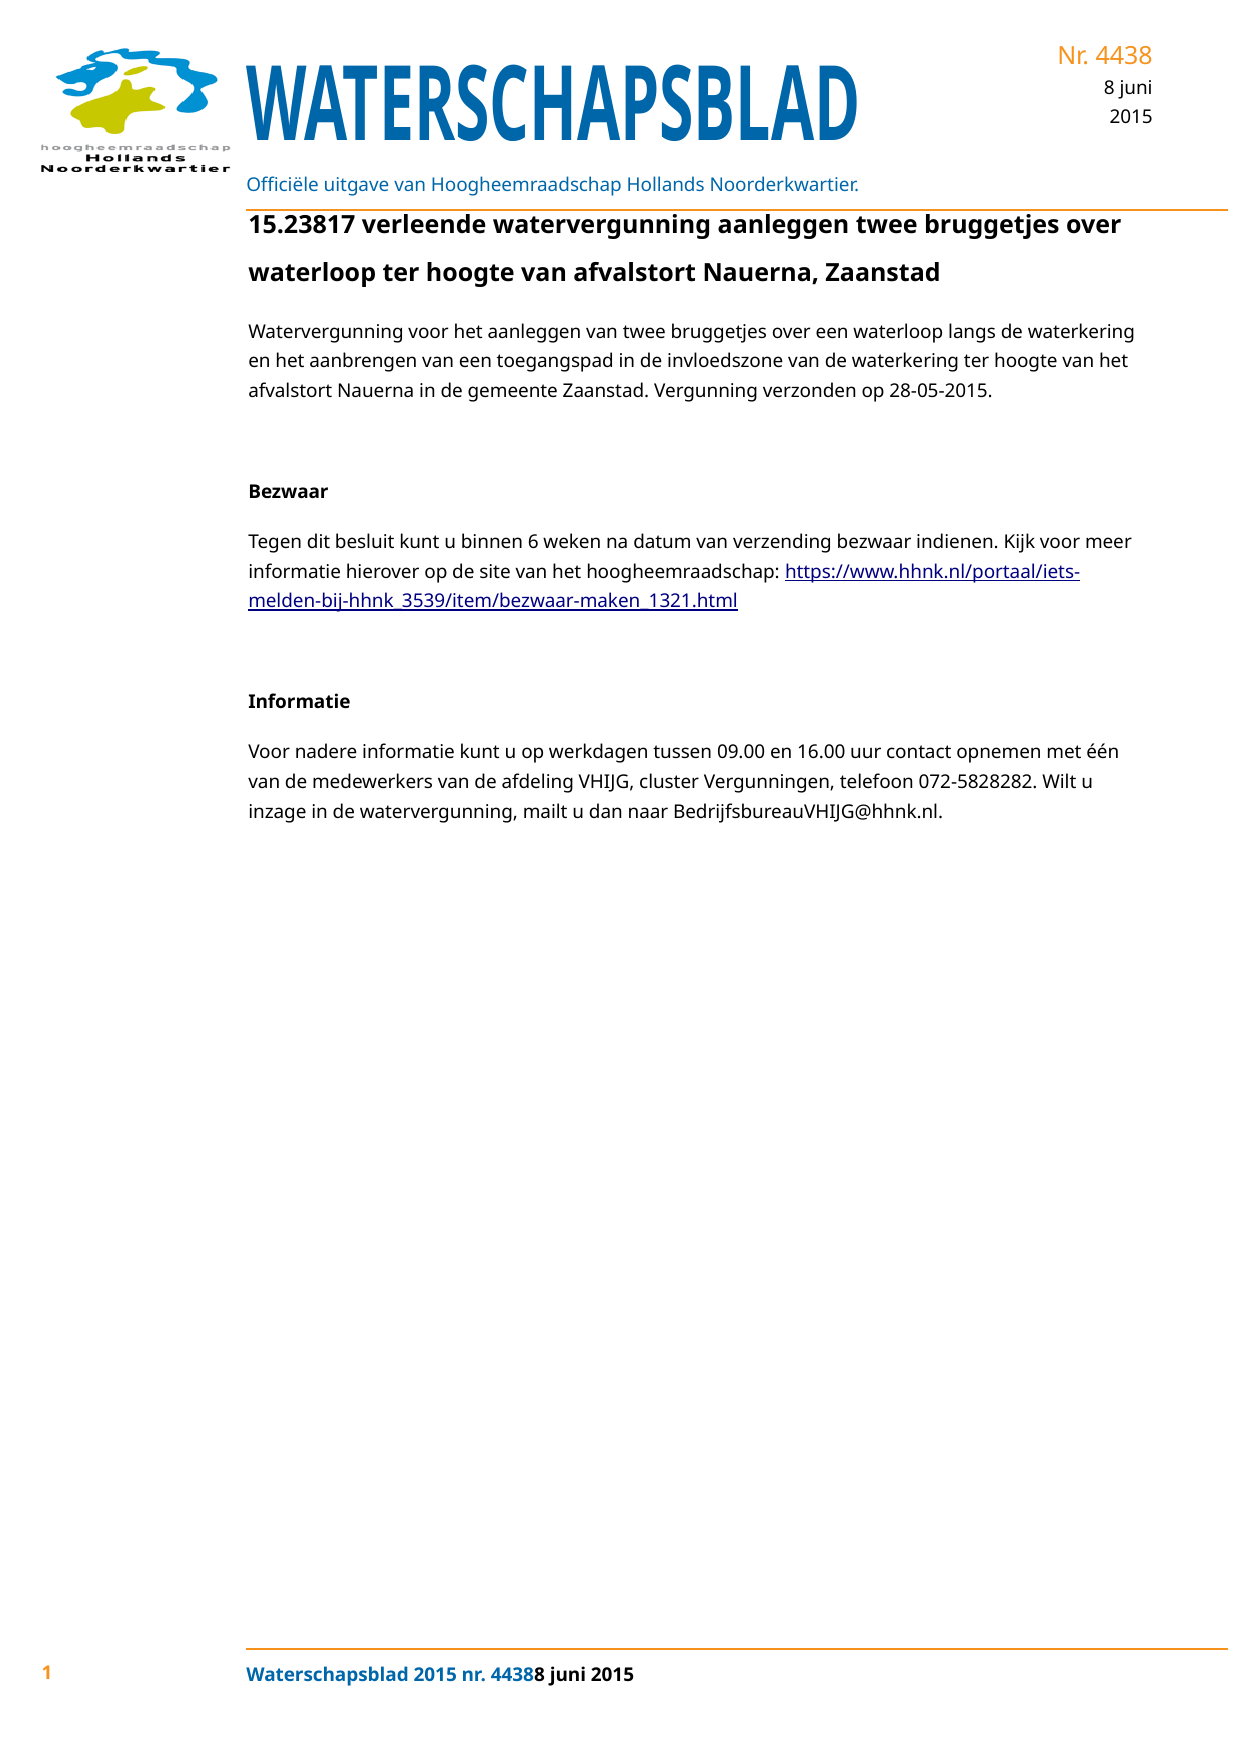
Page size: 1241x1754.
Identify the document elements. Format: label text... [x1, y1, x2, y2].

text 15.23817 verleende watervergunning aanleggen twee bruggetjes over waterloop ter hoogte van afvalstort Nauerna, Zaanstad [248, 211, 1152, 288]
text Bezwaar [248, 478, 1152, 504]
picture [41, 47, 231, 172]
text Watervergunning voor het aanleggen van twee bruggetjes over een waterloop langs de waterkering en het aanbrengen van een toegangspad in de invloedszone van de waterkering ter hoogte van het afvalstort Nauerna in de gemeente Zaanstad. Vergunning verzonden op 28-05-2015. [248, 318, 1152, 403]
text Tegen dit besluit kunt u binnen 6 weken na datum van verzending bezwaar indienen. Kijk voor meer informatie hierover op de site van het hoogheemraadschap: https://www.hhnk.nl/portaal/iets-melden-bij-hhnk_3539/item/bezwaar-maken_1321.html [248, 528, 1152, 613]
text Informatie [248, 688, 1152, 714]
text Voor nadere informatie kunt u op werkdagen tussen 09.00 en 16.00 uur contact opnemen met één van de medewerkers van de afdeling VHIJG, cluster Vergunningen, telefoon 072-5828282. Wilt u inzage in de watervergunning, mailt u dan naar BedrijfsbureauVHIJG@hhnk.nl. [248, 739, 1152, 824]
